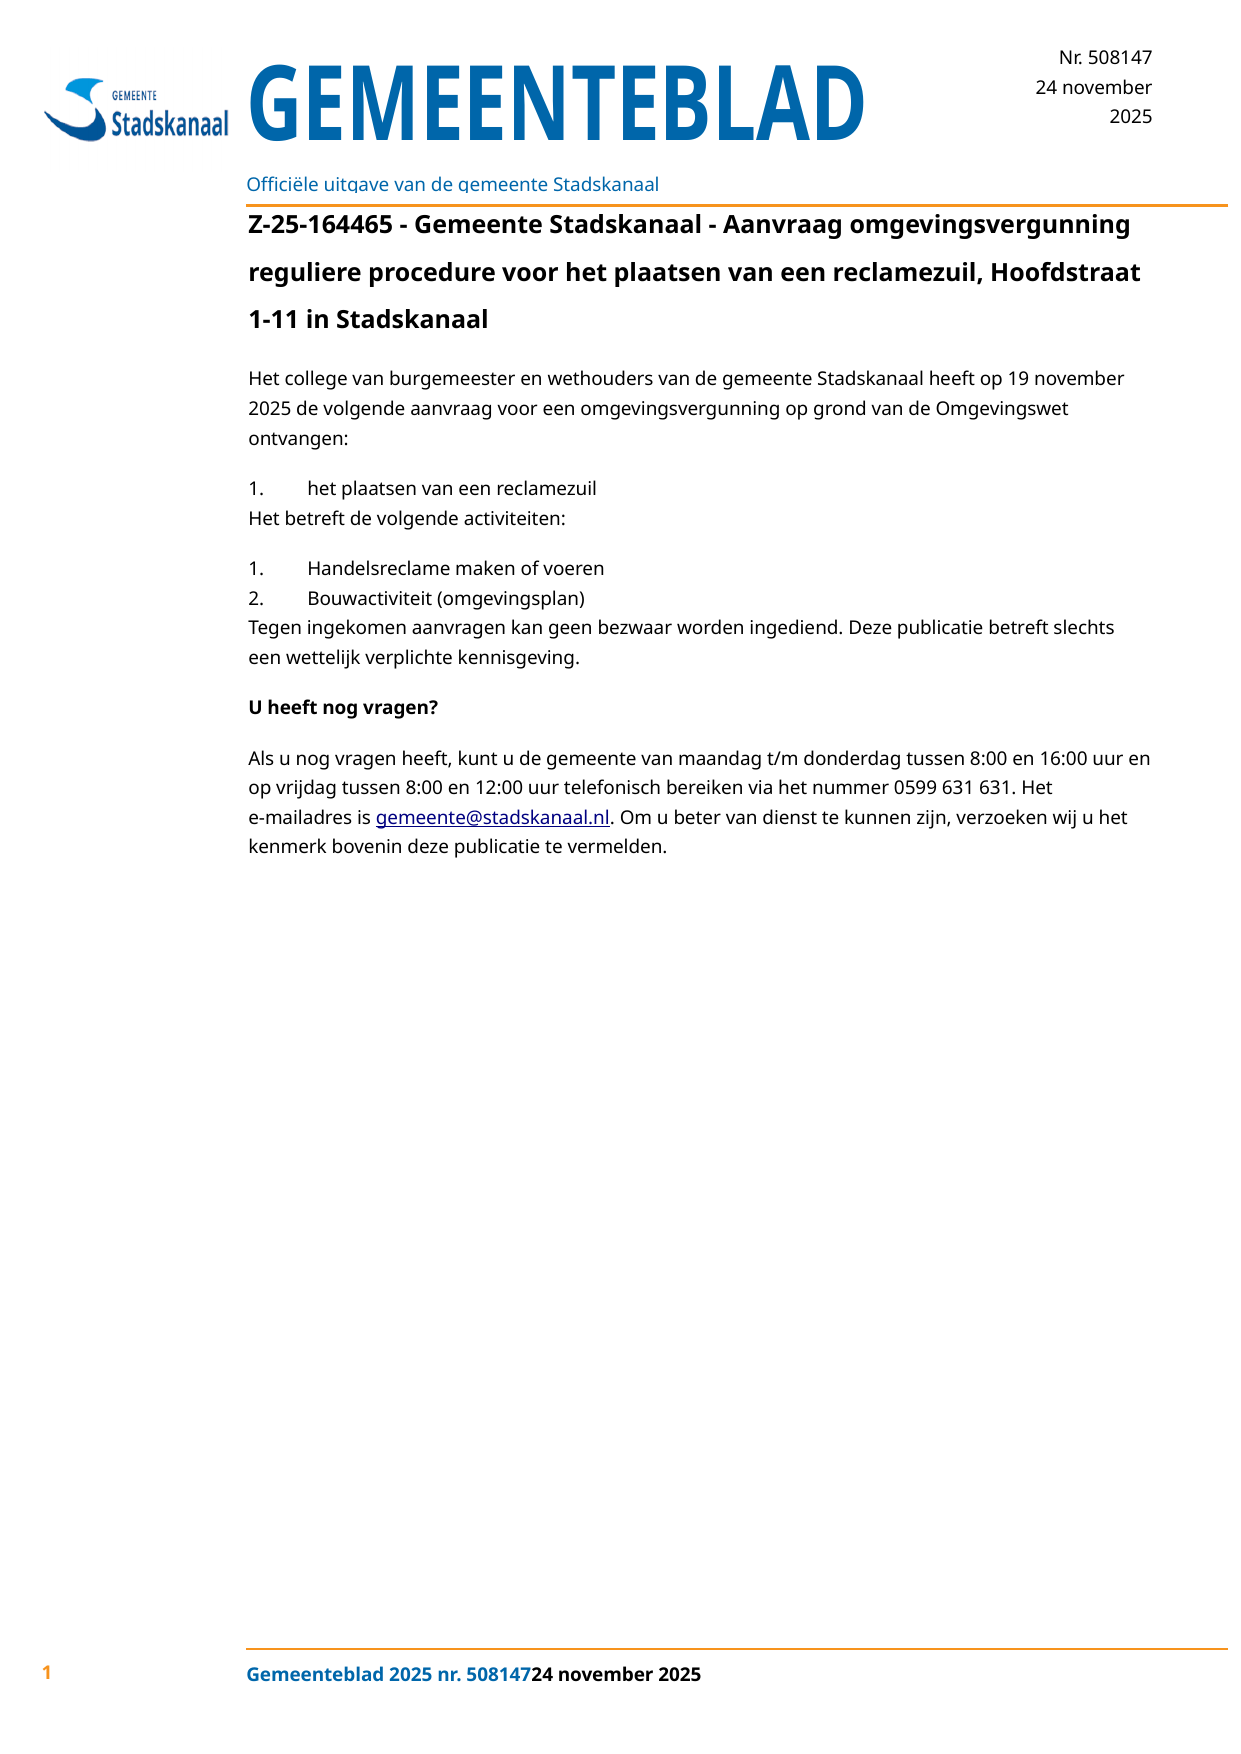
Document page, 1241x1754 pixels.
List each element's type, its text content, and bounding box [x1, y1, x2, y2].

text Als u nog vragen heeft, kunt u de gemeente van maandag t/m donderdag tussen 8:00 en 16:00 uur en op vrijdag tussen 8:00 en 12:00 uur telefonisch bereiken via het nummer 0599 631 631. Het e‑mailadres is gemeente@stadskanaal.nl. Om u beter van dienst te kunnen zijn, verzoeken wij u het kenmerk bovenin deze publicatie te vermelden. [248, 745, 1152, 859]
text U heeft nog vragen? [248, 694, 1152, 720]
picture [41, 47, 231, 172]
text Z-25-164465 - Gemeente Stadskanaal - Aanvraag omgevingsvergunning reguliere procedure voor het plaatsen van een reclamezuil, Hoofdstraat 1-11 in Stadskanaal [248, 207, 1152, 336]
text Het betreft de volgende activiteiten: [248, 505, 1152, 530]
list het plaatsen van een reclamezuil [248, 475, 1152, 501]
list Bouwactiviteit (omgevingsplan) [248, 585, 1152, 610]
text Tegen ingekomen aanvragen kan geen bezwaar worden ingediend. Deze publicatie betreft slechts een wettelijk verplichte kennisgeving. [248, 614, 1152, 669]
text Het college van burgemeester en wethouders van de gemeente Stadskanaal heeft op 19 november 2025 de volgende aanvraag voor een omgevingsvergunning op grond van de Omgevingswet ontvangen: [248, 366, 1152, 450]
list Handelsreclame maken of voeren [248, 555, 1152, 581]
